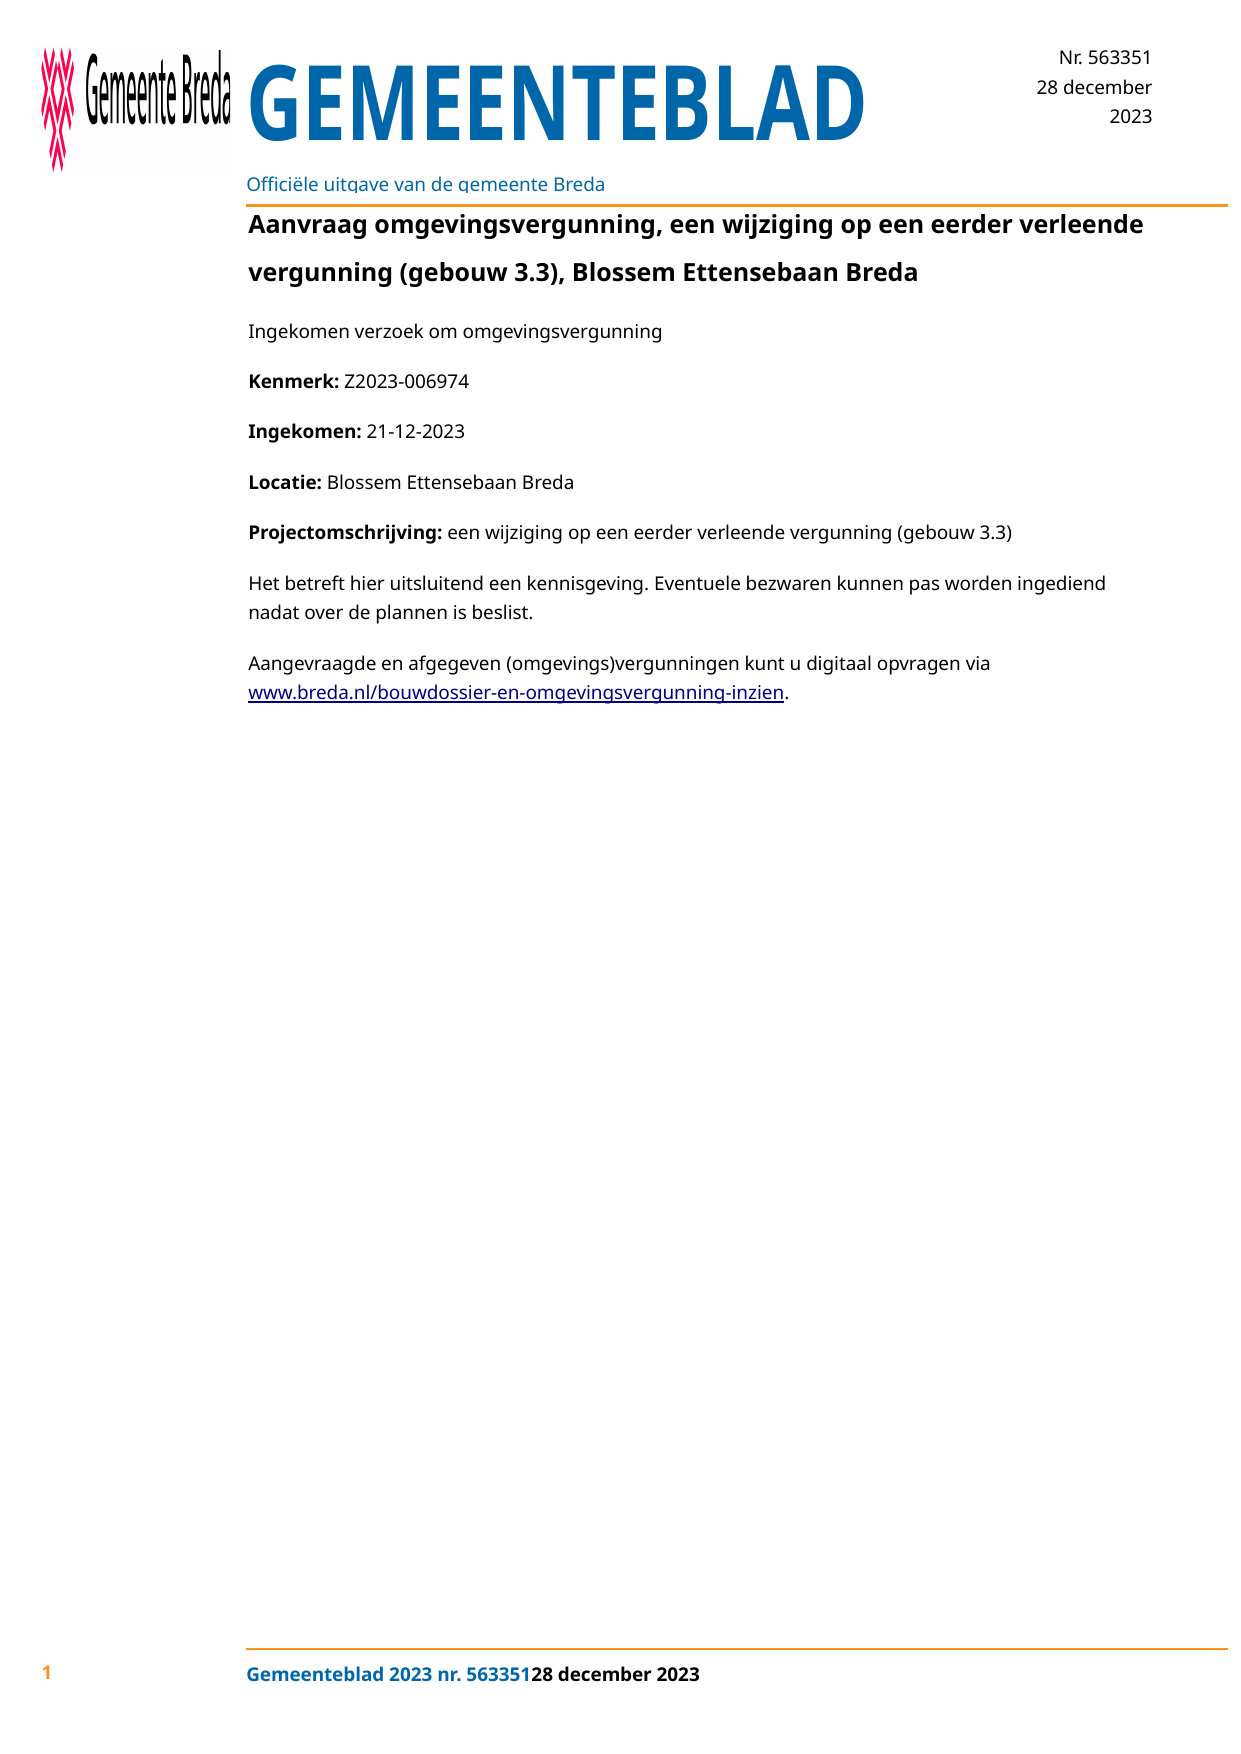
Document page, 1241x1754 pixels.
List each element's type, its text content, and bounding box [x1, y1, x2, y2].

text Aangevraagde en afgegeven (omgevings)vergunningen kunt u digitaal opvragen via www.breda.nl/bouwdossier-en-omgevingsvergunning-inzien. [248, 650, 1152, 705]
text Projectomschrijving: een wijziging op een eerder verleende vergunning (gebouw 3.3) [248, 519, 1152, 545]
picture [41, 47, 231, 172]
text Ingekomen: 21-12-2023 [248, 419, 1152, 444]
text Aanvraag omgevingsvergunning, een wijziging op een eerder verleende vergunning (gebouw 3.3), Blossem Ettensebaan Breda [248, 207, 1152, 288]
text Het betreft hier uitsluitend een kennisgeving. Eventuele bezwaren kunnen pas worden ingediend nadat over de plannen is beslist. [248, 570, 1152, 625]
text Locatie: Blossem Ettensebaan Breda [248, 469, 1152, 495]
text Kenmerk: Z2023-006974 [248, 368, 1152, 394]
text Ingekomen verzoek om omgevingsvergunning [248, 318, 1152, 344]
